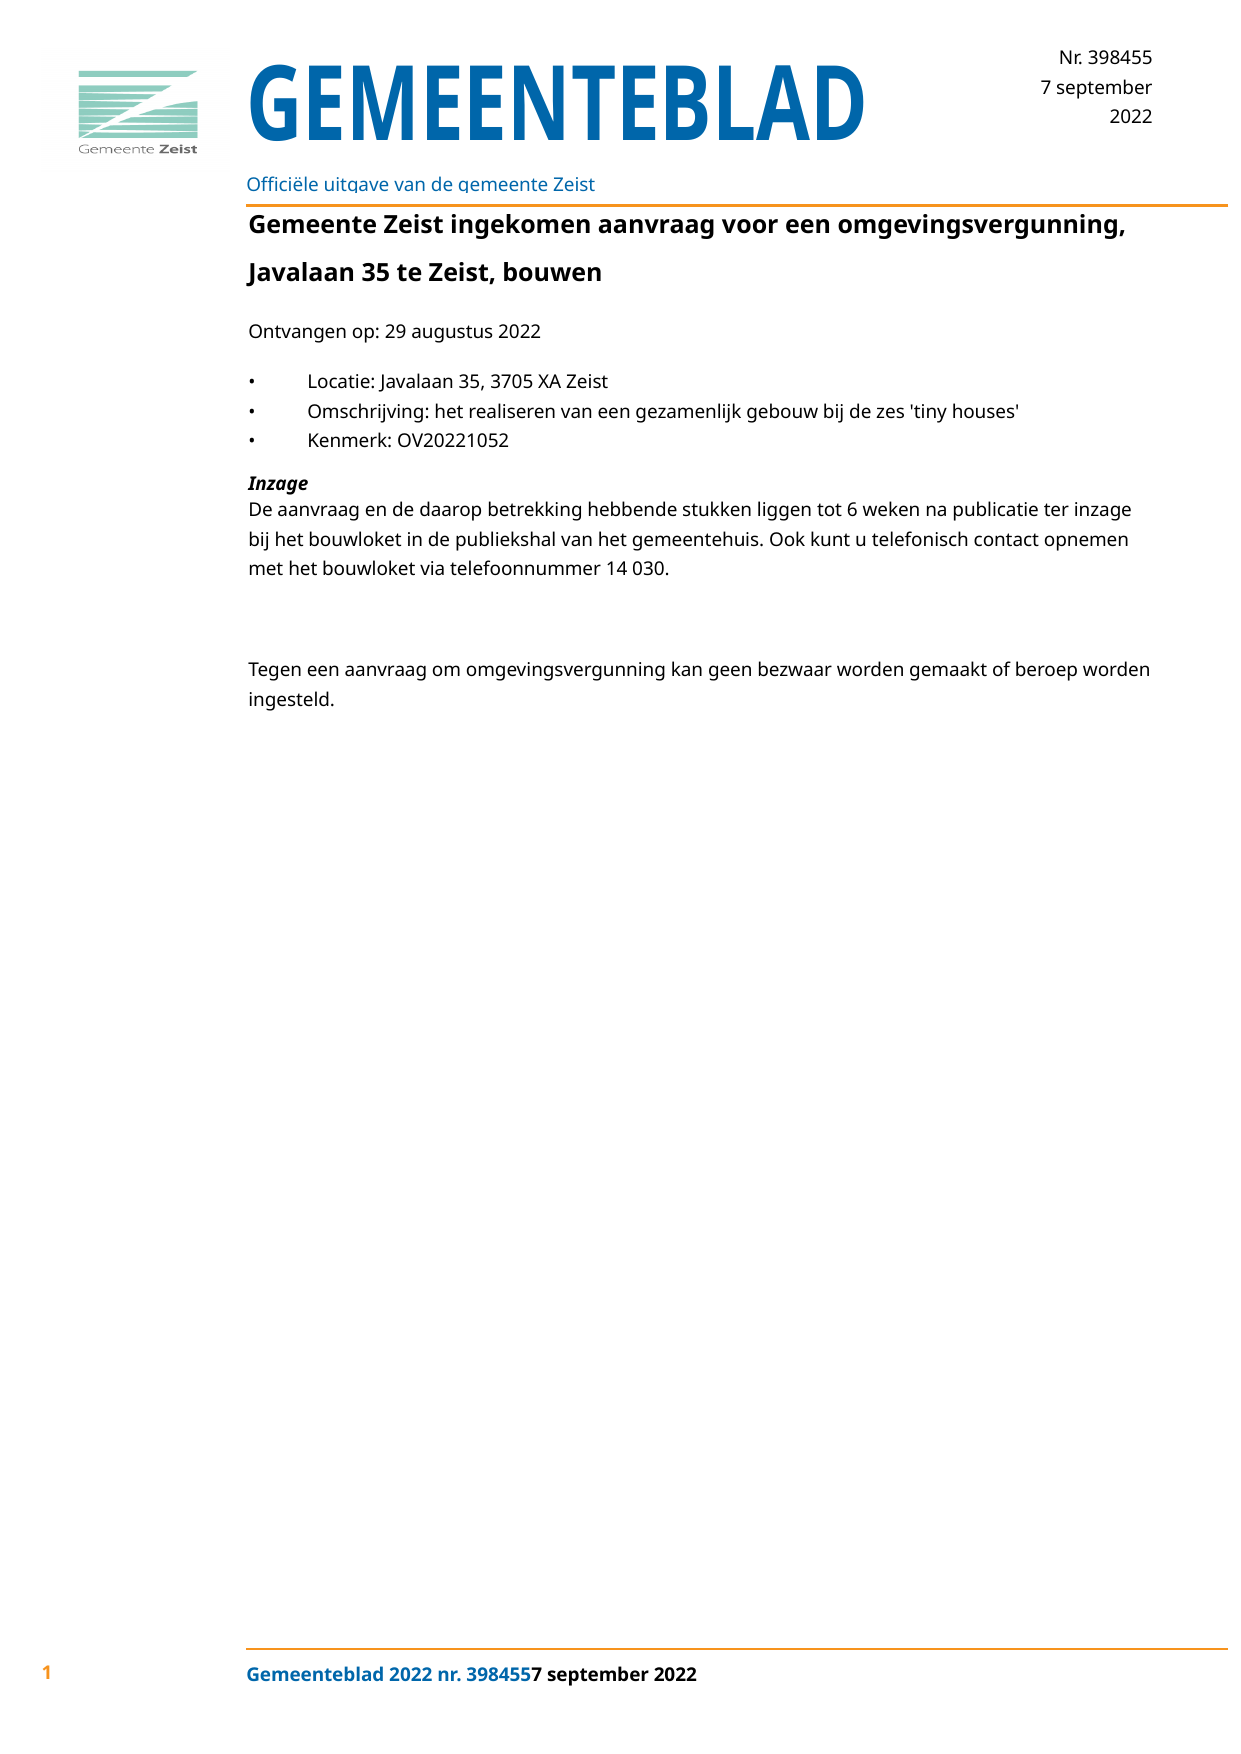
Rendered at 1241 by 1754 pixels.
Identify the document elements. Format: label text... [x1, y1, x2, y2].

text Ontvangen op: 29 augustus 2022 [248, 318, 1152, 344]
text Tegen een aanvraag om omgevingsvergunning kan geen bezwaar worden gemaakt of beroep worden ingesteld. [248, 656, 1152, 712]
list Kenmerk: OV20221052 [248, 427, 1152, 453]
text Gemeente Zeist ingekomen aanvraag voor een omgevingsvergunning, Javalaan 35 te Zeist, bouwen [248, 207, 1152, 288]
picture [41, 47, 231, 172]
text Inzage [248, 471, 1152, 496]
list Locatie: Javalaan 35, 3705 XA Zeist [248, 368, 1152, 394]
list Omschrijving: het realiseren van een gezamenlijk gebouw bij de zes 'tiny houses' [248, 398, 1152, 424]
text De aanvraag en de daarop betrekking hebbende stukken liggen tot 6 weken na publicatie ter inzage bij het bouwloket in de publiekshal van het gemeentehuis. Ook kunt u telefonisch contact opnemen met het bouwloket via telefoonnummer 14 030. [248, 496, 1152, 581]
